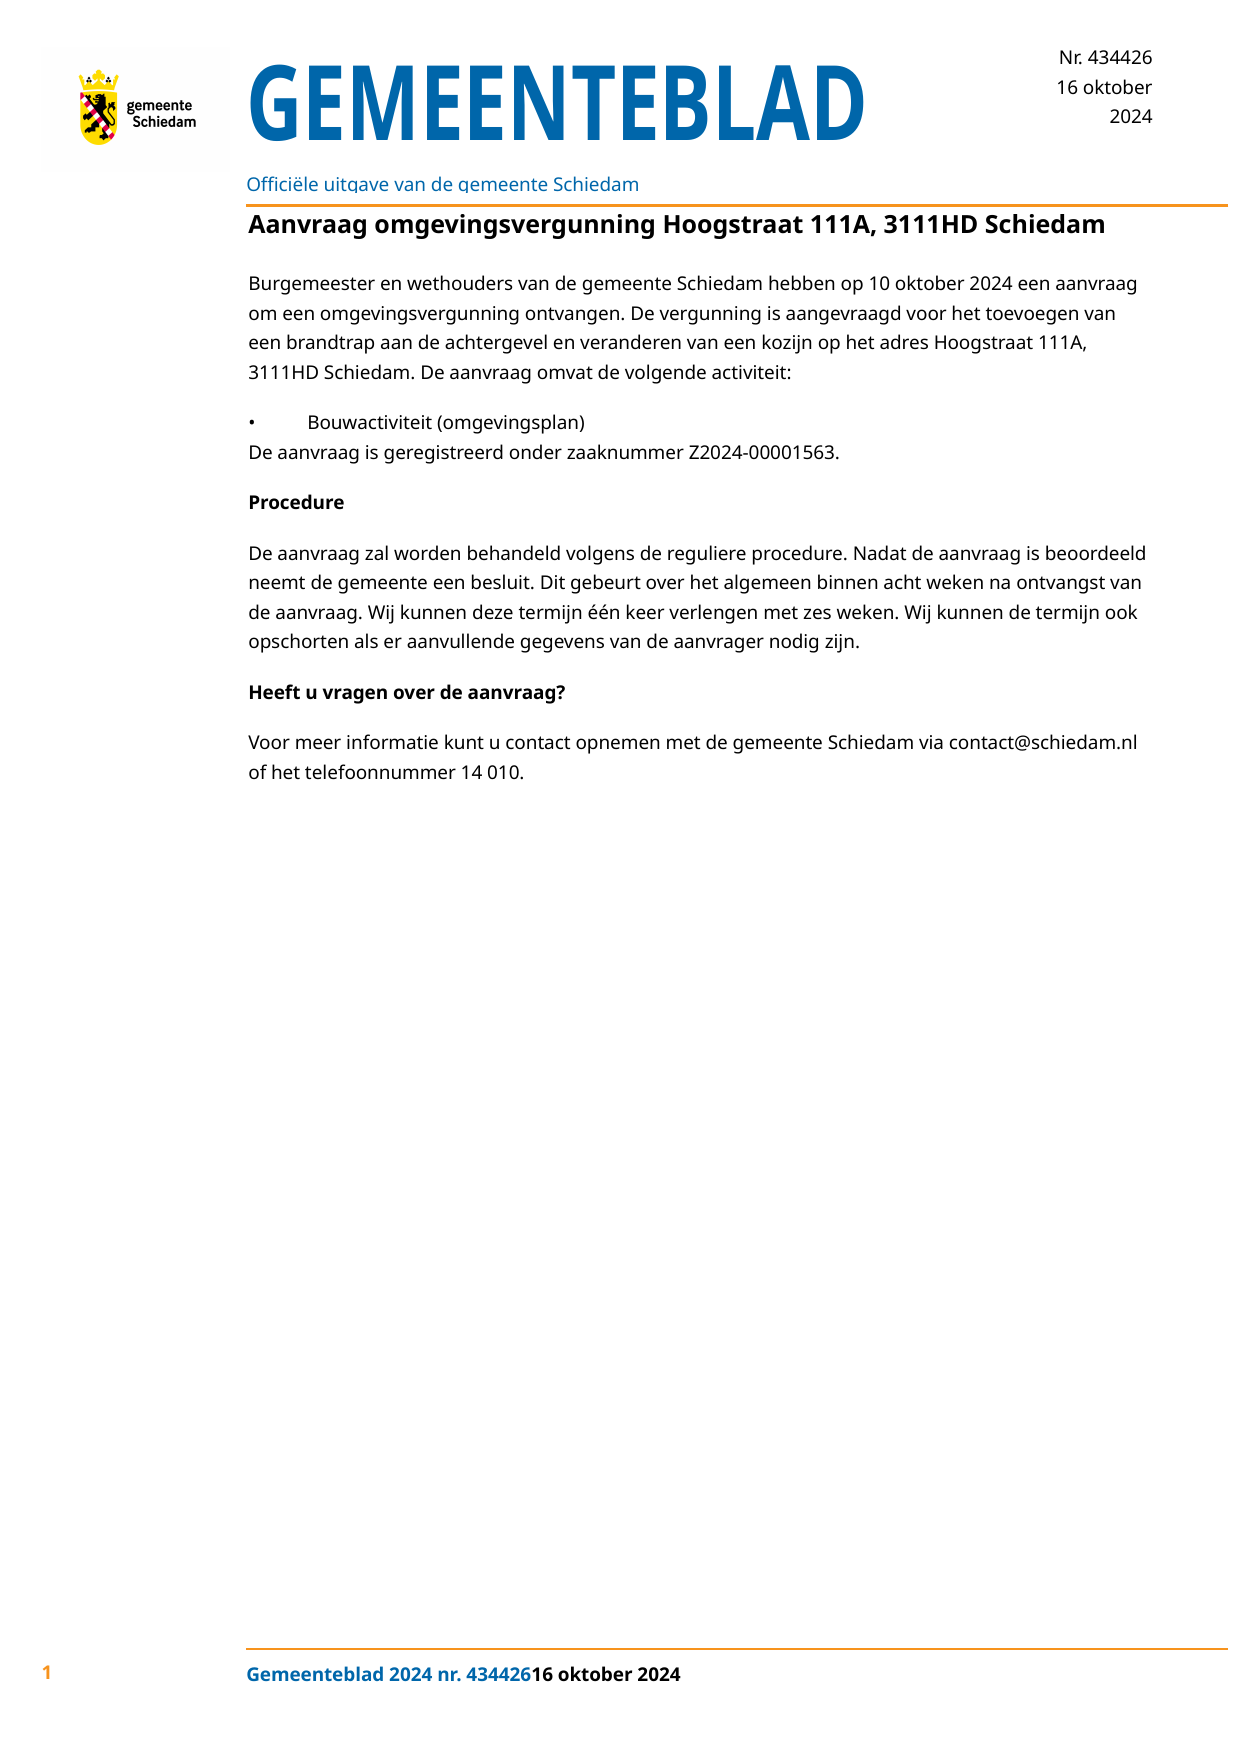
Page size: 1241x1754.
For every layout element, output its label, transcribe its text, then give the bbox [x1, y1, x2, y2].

text De aanvraag is geregistreerd onder zaaknummer Z2024-00001563. [248, 439, 1152, 465]
text Procedure [248, 489, 1152, 515]
picture [41, 47, 231, 172]
text De aanvraag zal worden behandeld volgens de reguliere procedure. Nadat de aanvraag is beoordeeld neemt de gemeente een besluit. Dit gebeurt over het algemeen binnen acht weken na ontvangst van de aanvraag. Wij kunnen deze termijn één keer verlengen met zes weken. Wij kunnen de termijn ook opschorten als er aanvullende gegevens van de aanvrager nodig zijn. [248, 540, 1152, 654]
text Heeft u vragen over de aanvraag? [248, 679, 1152, 705]
text Voor meer informatie kunt u contact opnemen met de gemeente Schiedam via contact@schiedam.nl of het telefoonnummer 14 010. [248, 729, 1152, 785]
text Aanvraag omgevingsvergunning Hoogstraat 111A, 3111HD Schiedam [248, 207, 1152, 241]
text Burgemeester en wethouders van de gemeente Schiedam hebben op 10 oktober 2024 een aanvraag om een omgevingsvergunning ontvangen. De vergunning is aangevraagd voor het toevoegen van een brandtrap aan de achtergevel en veranderen van een kozijn op het adres Hoogstraat 111A, 3111HD Schiedam. De aanvraag omvat de volgende activiteit: [248, 270, 1152, 385]
list Bouwactiviteit (omgevingsplan) [248, 409, 1152, 435]
